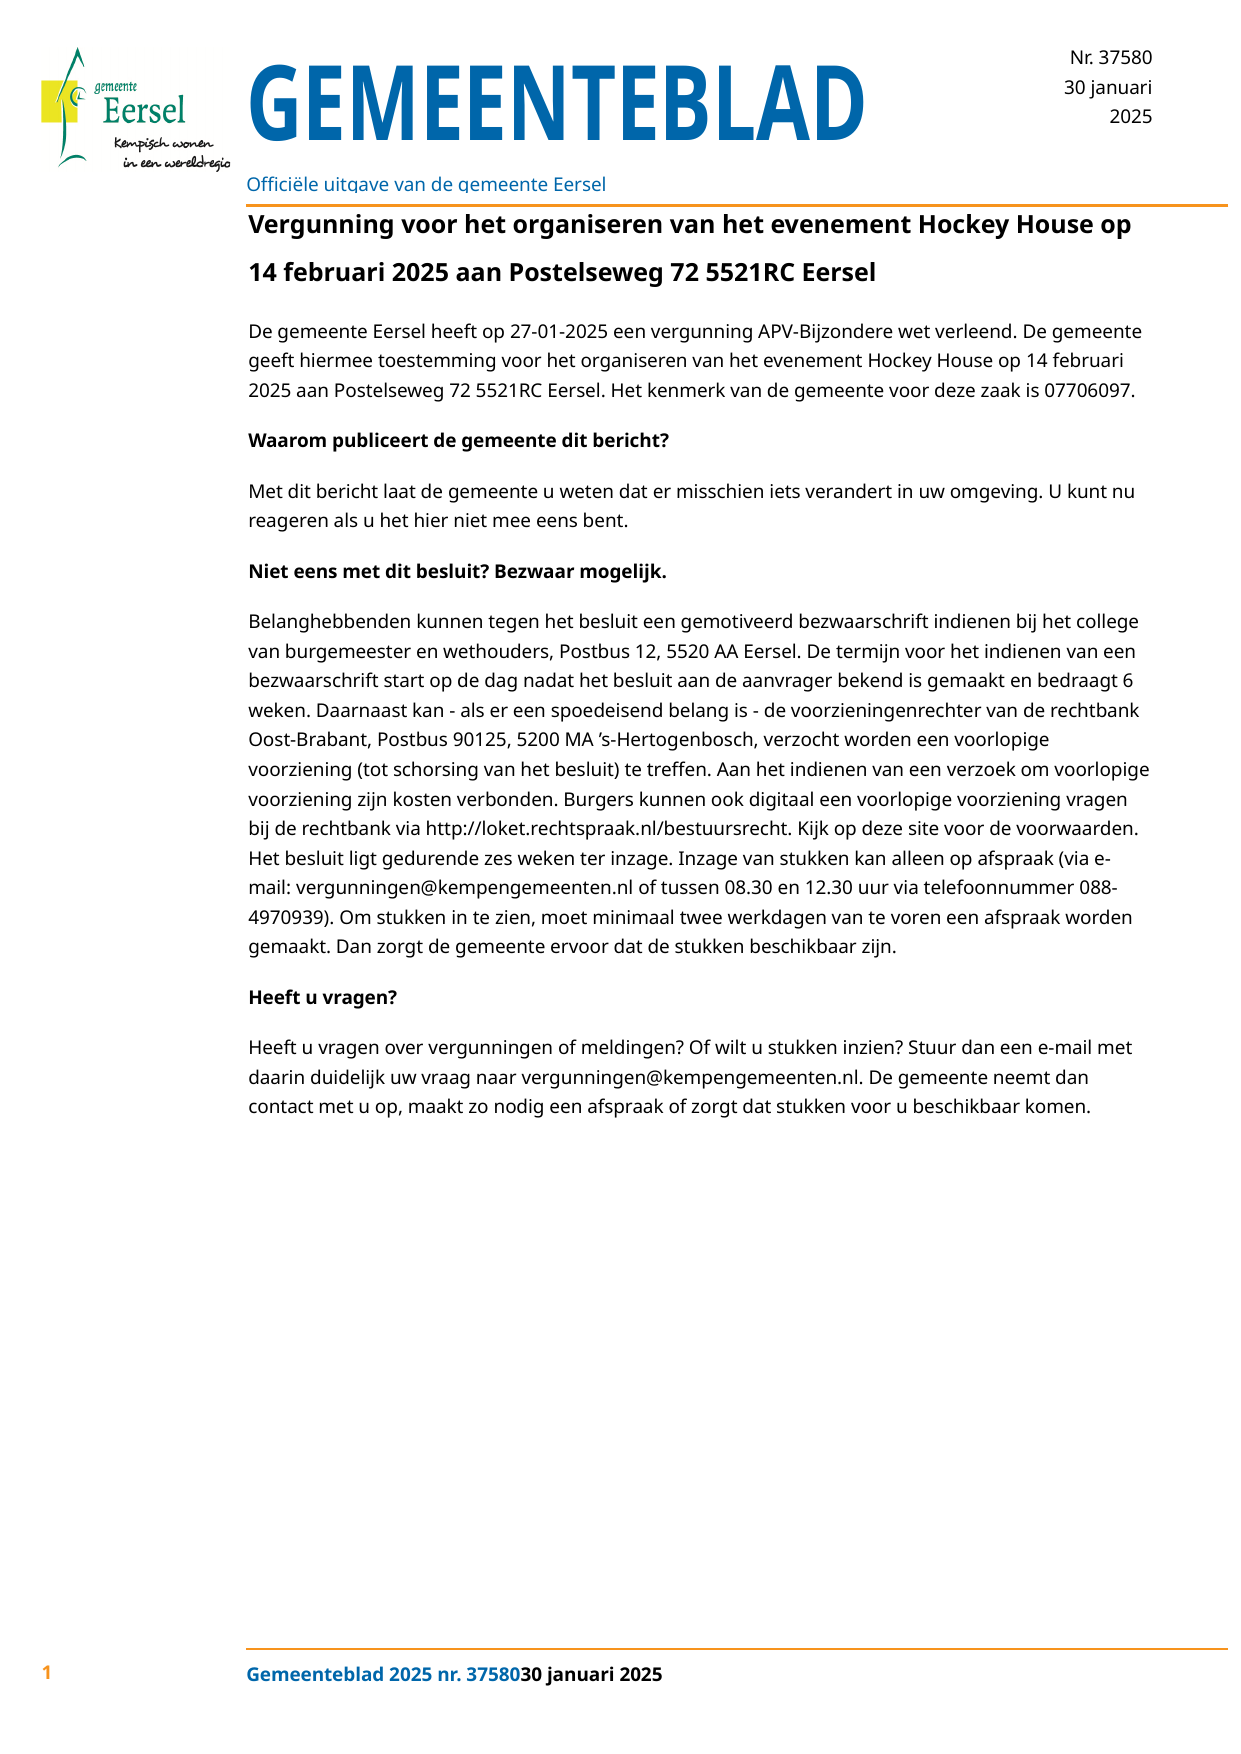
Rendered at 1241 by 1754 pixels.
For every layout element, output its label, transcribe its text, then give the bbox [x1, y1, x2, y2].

text Heeft u vragen over vergunningen of meldingen? Of wilt u stukken inzien? Stuur dan een e-mail met daarin duidelijk uw vraag naar vergunningen@kempengemeenten.nl. De gemeente neemt dan contact met u op, maakt zo nodig een afspraak of zorgt dat stukken voor u beschikbaar komen. [248, 1034, 1152, 1119]
text De gemeente Eersel heeft op 27-01-2025 een vergunning APV-Bijzondere wet verleend. De gemeente geeft hiermee toestemming voor het organiseren van het evenement Hockey House op 14 februari 2025 aan Postelseweg 72 5521RC Eersel. Het kenmerk van de gemeente voor deze zaak is 07706097. [248, 318, 1152, 403]
text Met dit bericht laat de gemeente u weten dat er misschien iets verandert in uw omgeving. U kunt nu reageren als u het hier niet mee eens bent. [248, 478, 1152, 533]
text Heeft u vragen? [248, 984, 1152, 1010]
text Waarom publiceert de gemeente dit bericht? [248, 427, 1152, 453]
text Vergunning voor het organiseren van het evenement Hockey House op 14 februari 2025 aan Postelseweg 72 5521RC Eersel [248, 207, 1152, 288]
text Belanghebbenden kunnen tegen het besluit een gemotiveerd bezwaarschrift indienen bij het college van burgemeester en wethouders, Postbus 12, 5520 AA Eersel. De termijn voor het indienen van een bezwaarschrift start op de dag nadat het besluit aan de aanvrager bekend is gemaakt en bedraagt 6 weken. Daarnaast kan - als er een spoedeisend belang is - de voorzieningenrechter van de rechtbank Oost-Brabant, Postbus 90125, 5200 MA ’s-Hertogenbosch, verzocht worden een voorlopige voorziening (tot schorsing van het besluit) te treffen. Aan het indienen van een verzoek om voorlopige voorziening zijn kosten verbonden. Burgers kunnen ook digitaal een voorlopige voorziening vragen bij de rechtbank via http://loket.rechtspraak.nl/bestuursrecht. Kijk op deze site voor de voorwaarden. Het besluit ligt gedurende zes weken ter inzage. Inzage van stukken kan alleen op afspraak (via e-mail: vergunningen@kempengemeenten.nl of tussen 08.30 en 12.30 uur via telefoonnummer 088-4970939). Om stukken in te zien, moet minimaal twee werkdagen van te voren een afspraak worden gemaakt. Dan zorgt de gemeente ervoor dat de stukken beschikbaar zijn. [248, 608, 1152, 959]
picture [41, 47, 231, 172]
text Niet eens met dit besluit? Bezwaar mogelijk. [248, 558, 1152, 584]
